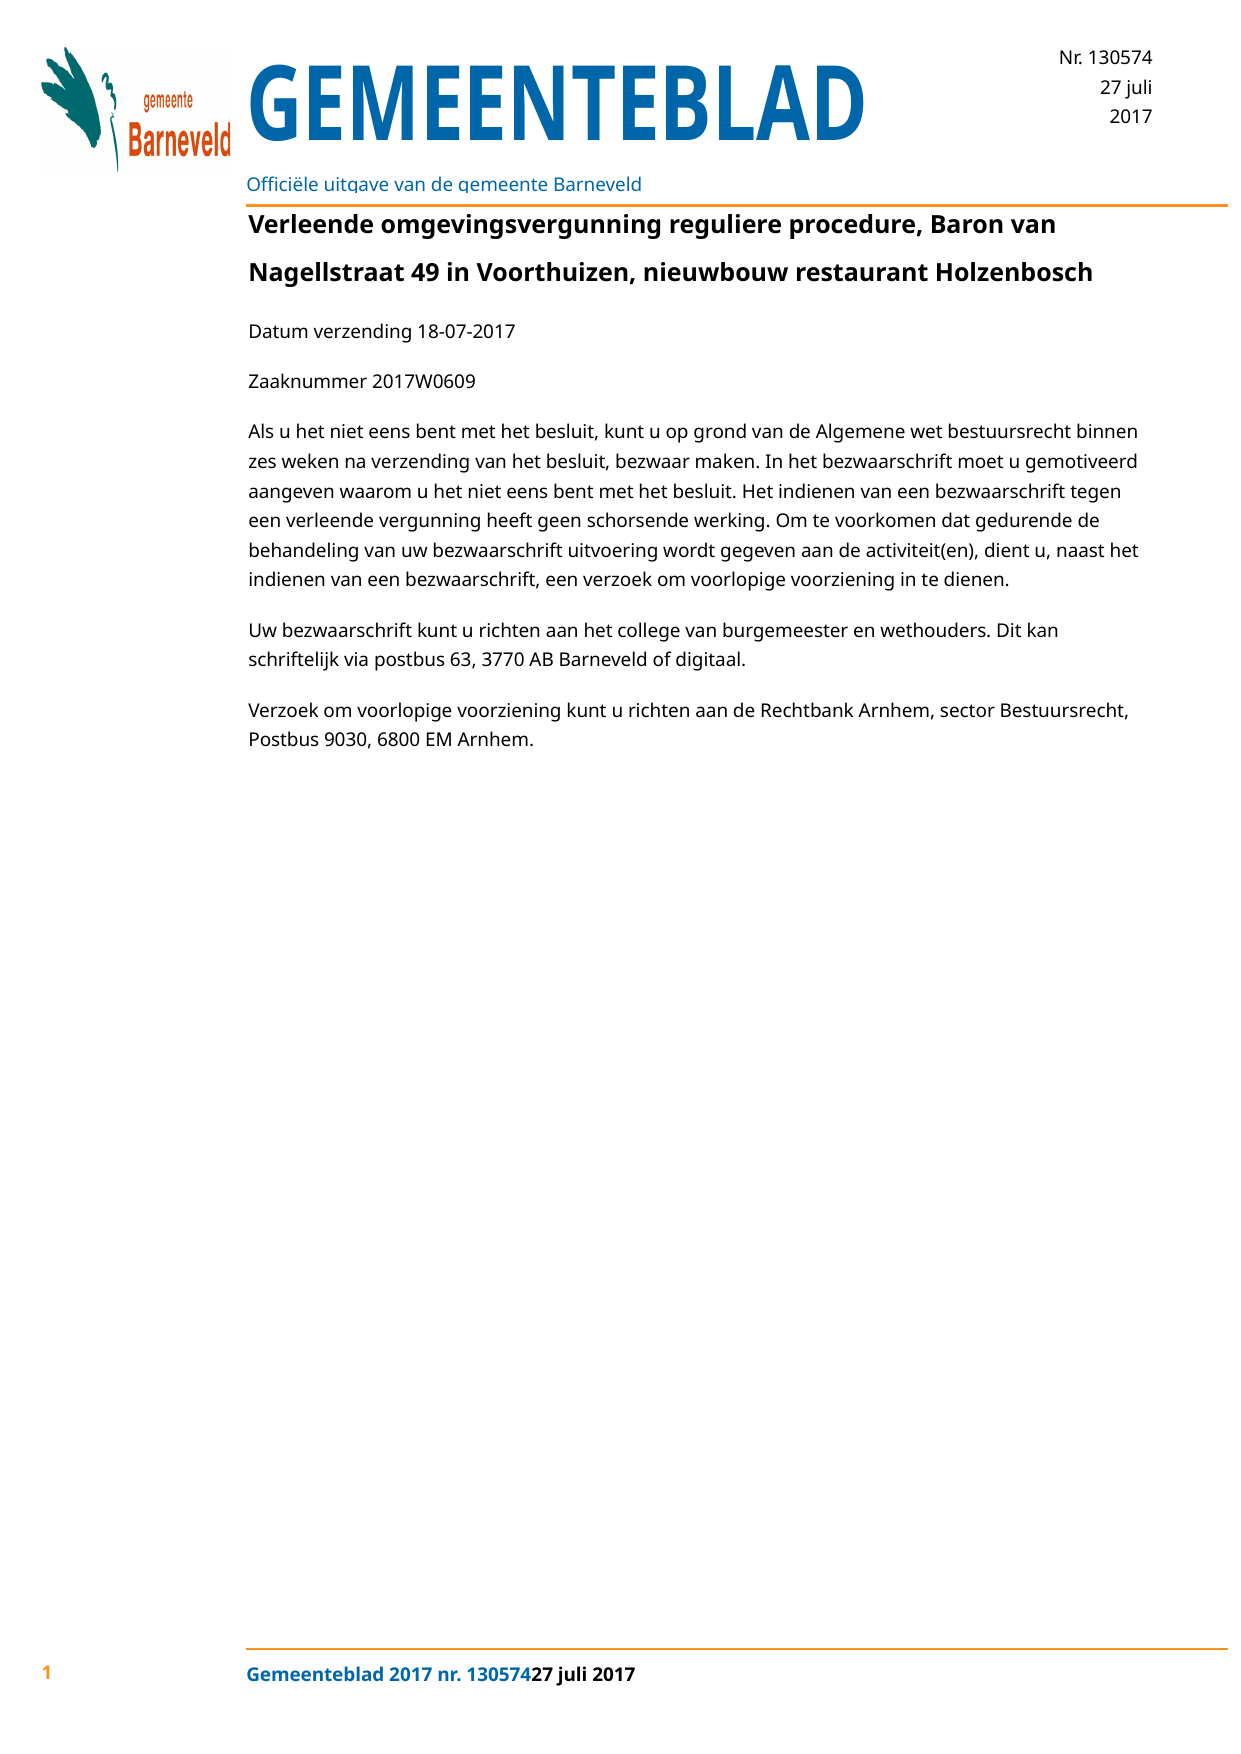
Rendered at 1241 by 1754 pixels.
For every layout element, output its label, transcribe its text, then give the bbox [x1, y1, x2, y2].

text Uw bezwaarschrift kunt u richten aan het college van burgemeester en wethouders. Dit kan schriftelijk via postbus 63, 3770 AB Barneveld of digitaal. [248, 617, 1152, 672]
picture [41, 47, 231, 172]
text Als u het niet eens bent met het besluit, kunt u op grond van de Algemene wet bestuursrecht binnen zes weken na verzending van het besluit, bezwaar maken. In het bezwaarschrift moet u gemotiveerd aangeven waarom u het niet eens bent met het besluit. Het indienen van een bezwaarschrift tegen een verleende vergunning heeft geen schorsende werking. Om te voorkomen dat gedurende de behandeling van uw bezwaarschrift uitvoering wordt gegeven aan de activiteit(en), dient u, naast het indienen van een bezwaarschrift, een verzoek om voorlopige voorziening in te dienen. [248, 419, 1152, 592]
text Zaaknummer 2017W0609 [248, 368, 1152, 394]
text Verzoek om voorlopige voorziening kunt u richten aan de Rechtbank Arnhem, sector Bestuursrecht, Postbus 9030, 6800 EM Arnhem. [248, 697, 1152, 752]
text Datum verzending 18-07-2017 [248, 318, 1152, 344]
text Verleende omgevingsvergunning reguliere procedure, Baron van Nagellstraat 49 in Voorthuizen, nieuwbouw restaurant Holzenbosch [248, 207, 1152, 288]
